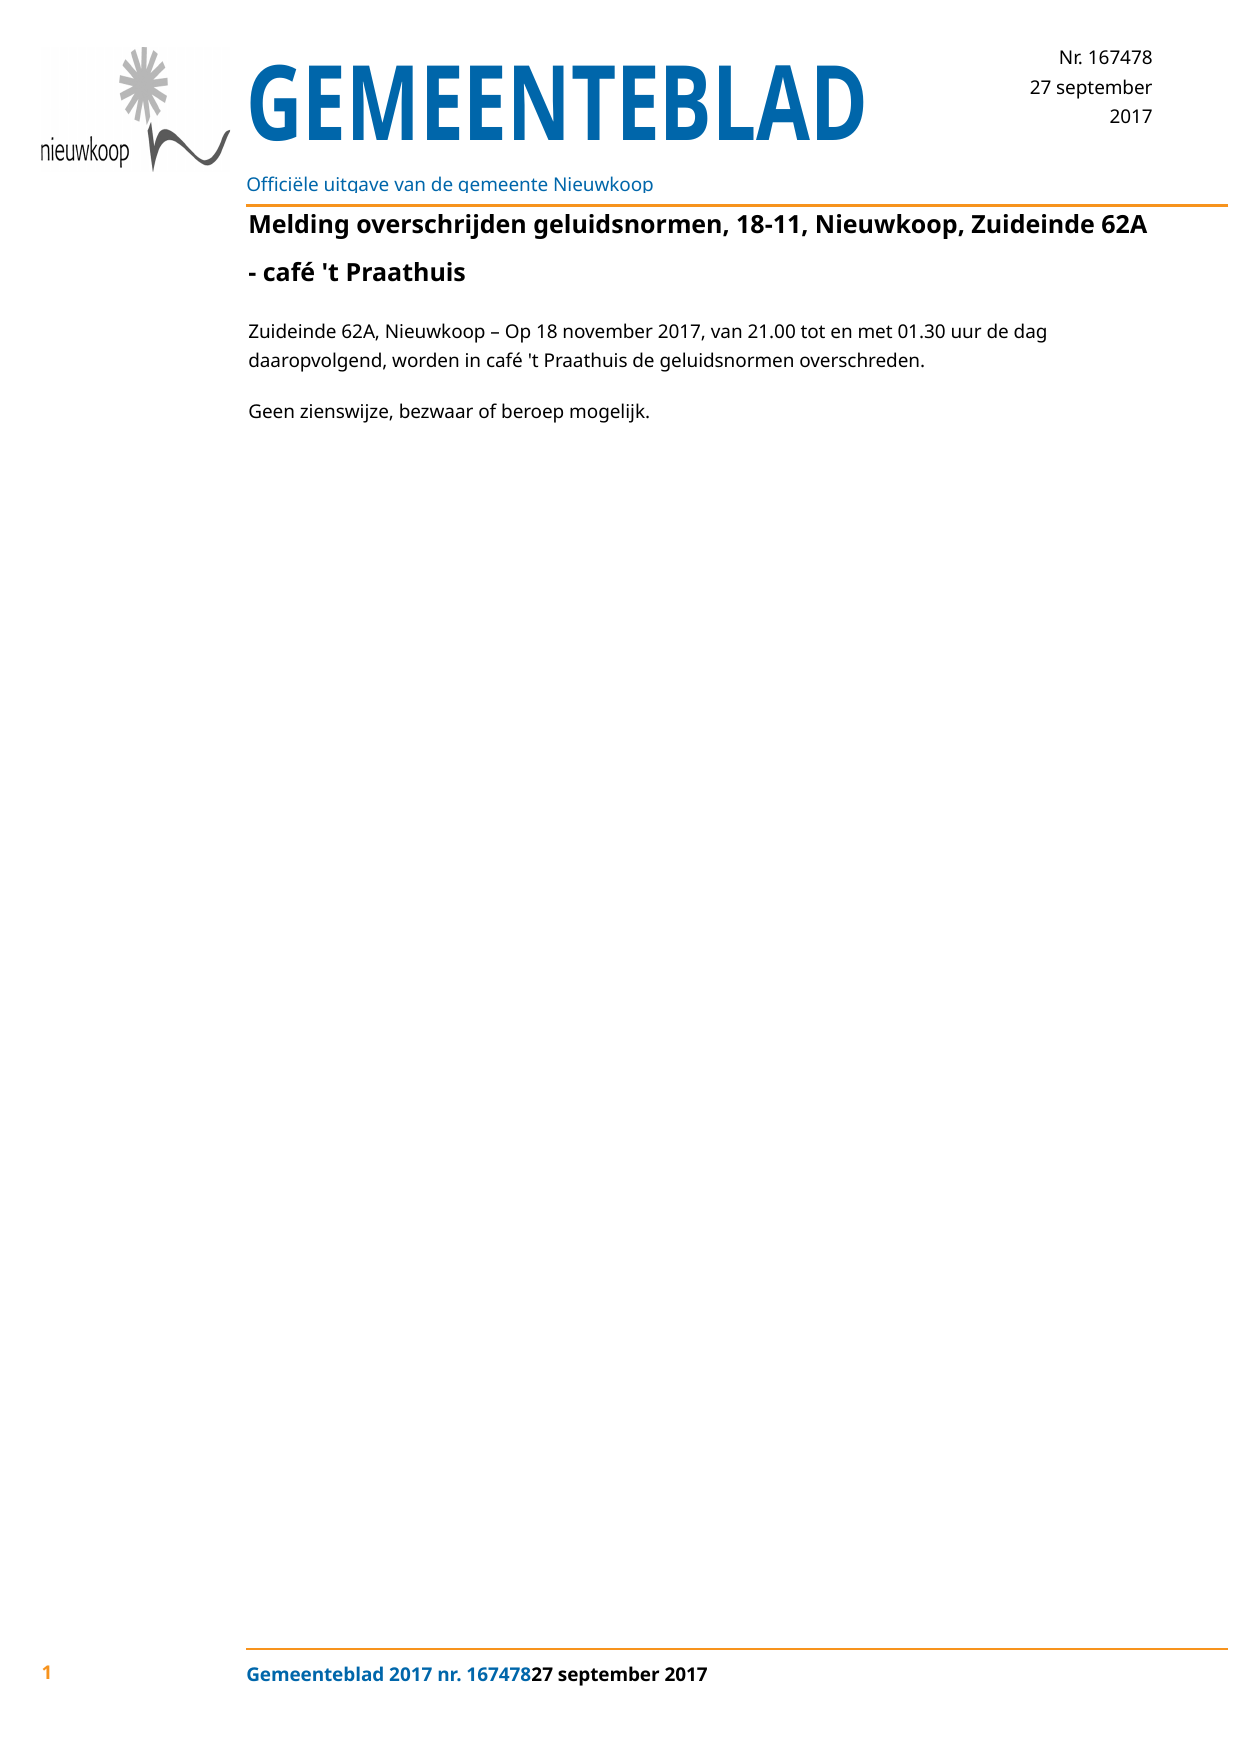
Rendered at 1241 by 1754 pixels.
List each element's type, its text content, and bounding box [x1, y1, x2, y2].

picture [41, 47, 231, 172]
text Melding overschrijden geluidsnormen, 18-11, Nieuwkoop, Zuideinde 62A - café 't Praathuis [248, 207, 1152, 288]
text Geen zienswijze, bezwaar of beroep mogelijk. [248, 398, 1152, 424]
text Zuideinde 62A, Nieuwkoop – Op 18 november 2017, van 21.00 tot en met 01.30 uur de dag daaropvolgend, worden in café 't Praathuis de geluidsnormen overschreden. [248, 318, 1152, 373]
